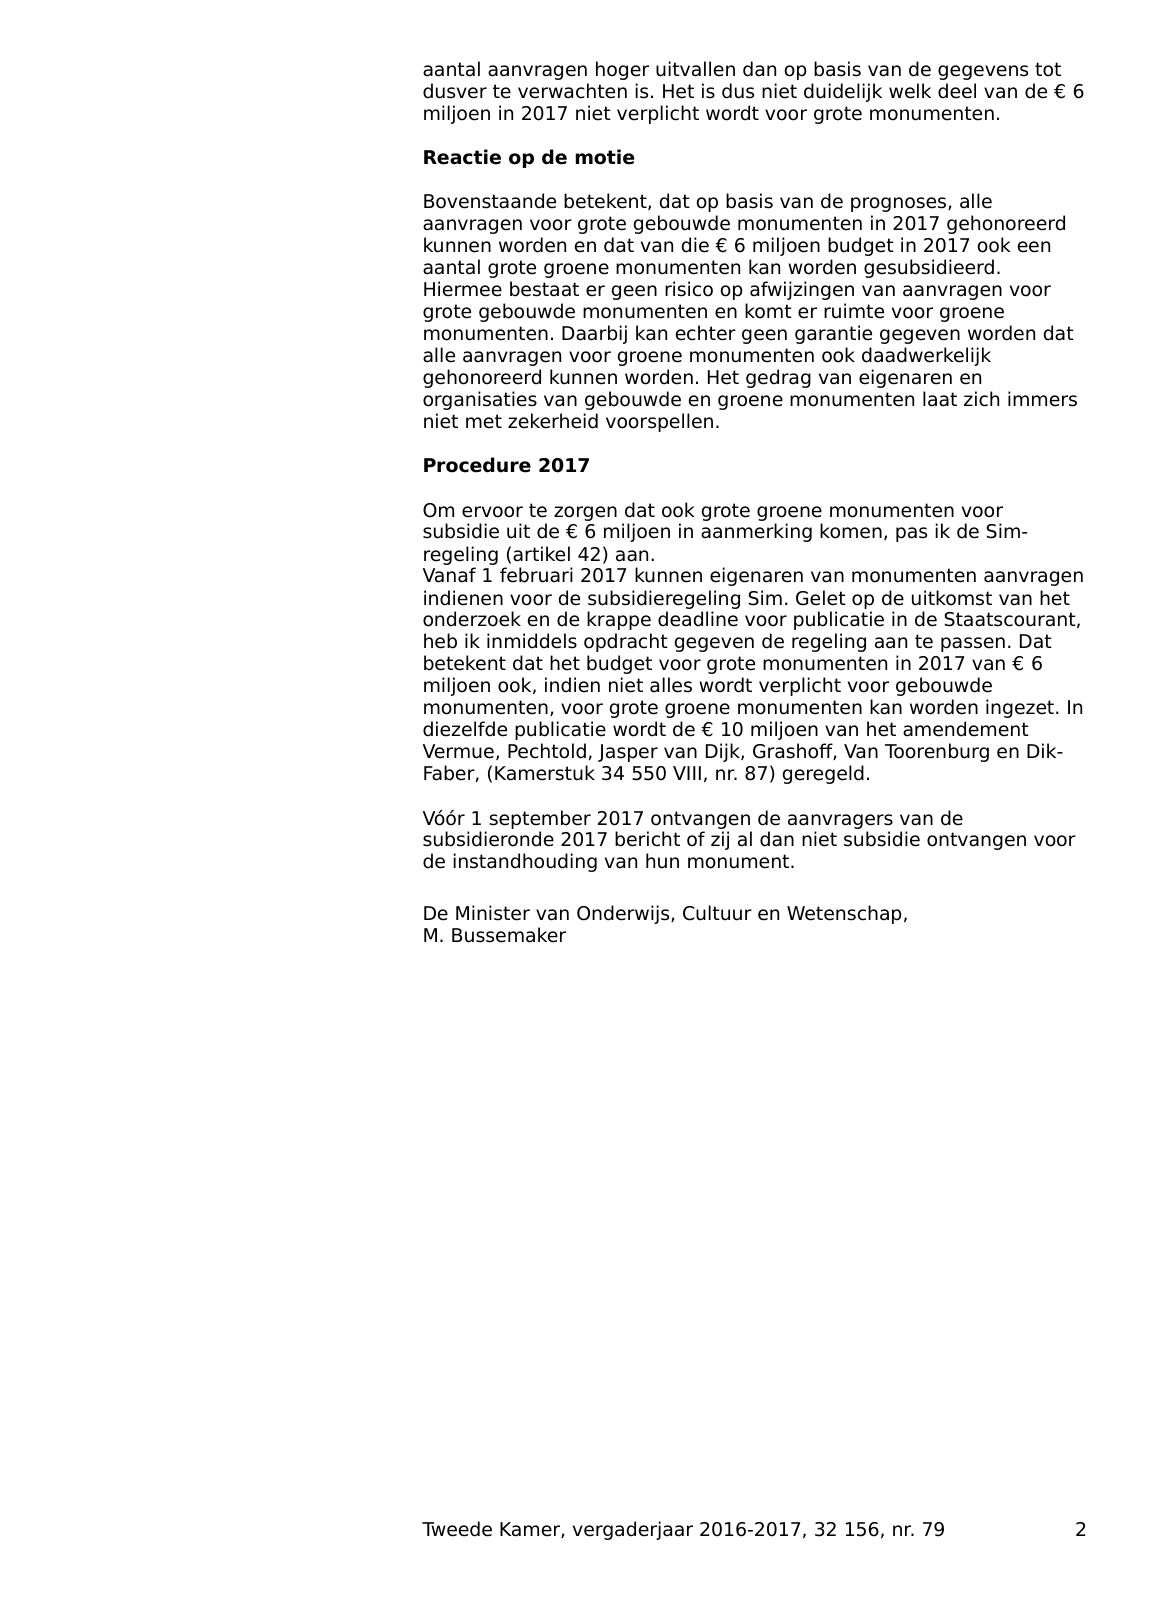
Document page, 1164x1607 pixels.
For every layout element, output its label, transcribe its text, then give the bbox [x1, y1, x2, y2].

text De Minister van Onderwijs, Cultuur en Wetenschap, M. Bussemaker [422, 903, 1087, 947]
text Vóór 1 september 2017 ontvangen de aanvragers van de subsidieronde 2017 bericht of zij al dan niet subsidie ontvangen voor de instandhouding van hun monument. [422, 807, 1087, 873]
text Om ervoor te zorgen dat ook grote groene monumenten voor subsidie uit de € 6 miljoen in aanmerking komen, pas ik de Sim-regeling (artikel 42) aan. [422, 499, 1087, 565]
subtitle Procedure 2017 [422, 455, 1087, 477]
text Vanaf 1 februari 2017 kunnen eigenaren van monumenten aanvragen indienen voor de subsidieregeling Sim. Gelet op de uitkomst van het onderzoek en de krappe deadline voor publicatie in de Staatscourant, heb ik inmiddels opdracht gegeven de regeling aan te passen. Dat betekent dat het budget voor grote monumenten in 2017 van € 6 miljoen ook, indien niet alles wordt verplicht voor gebouwde monumenten, voor grote groene monumenten kan worden ingezet. In diezelfde publicatie wordt de € 10 miljoen van het amendement Vermue, Pechtold, Jasper van Dijk, Grashoff, Van Toorenburg en Dik-Faber, (Kamerstuk 34 550 VIII, nr. 87) geregeld. [422, 565, 1087, 785]
subtitle Reactie op de motie [422, 147, 1087, 169]
text aantal aanvragen hoger uitvallen dan op basis van de gegevens tot dusver te verwachten is. Het is dus niet duidelijk welk deel van de € 6 miljoen in 2017 niet verplicht wordt voor grote monumenten. [422, 59, 1087, 125]
text Bovenstaande betekent, dat op basis van de prognoses, alle aanvragen voor grote gebouwde monumenten in 2017 gehonoreerd kunnen worden en dat van die € 6 miljoen budget in 2017 ook een aantal grote groene monumenten kan worden gesubsidieerd. Hiermee bestaat er geen risico op afwijzingen van aanvragen voor grote gebouwde monumenten en komt er ruimte voor groene monumenten. Daarbij kan echter geen garantie gegeven worden dat alle aanvragen voor groene monumenten ook daadwerkelijk gehonoreerd kunnen worden. Het gedrag van eigenaren en organisaties van gebouwde en groene monumenten laat zich immers niet met zekerheid voorspellen. [422, 191, 1087, 433]
